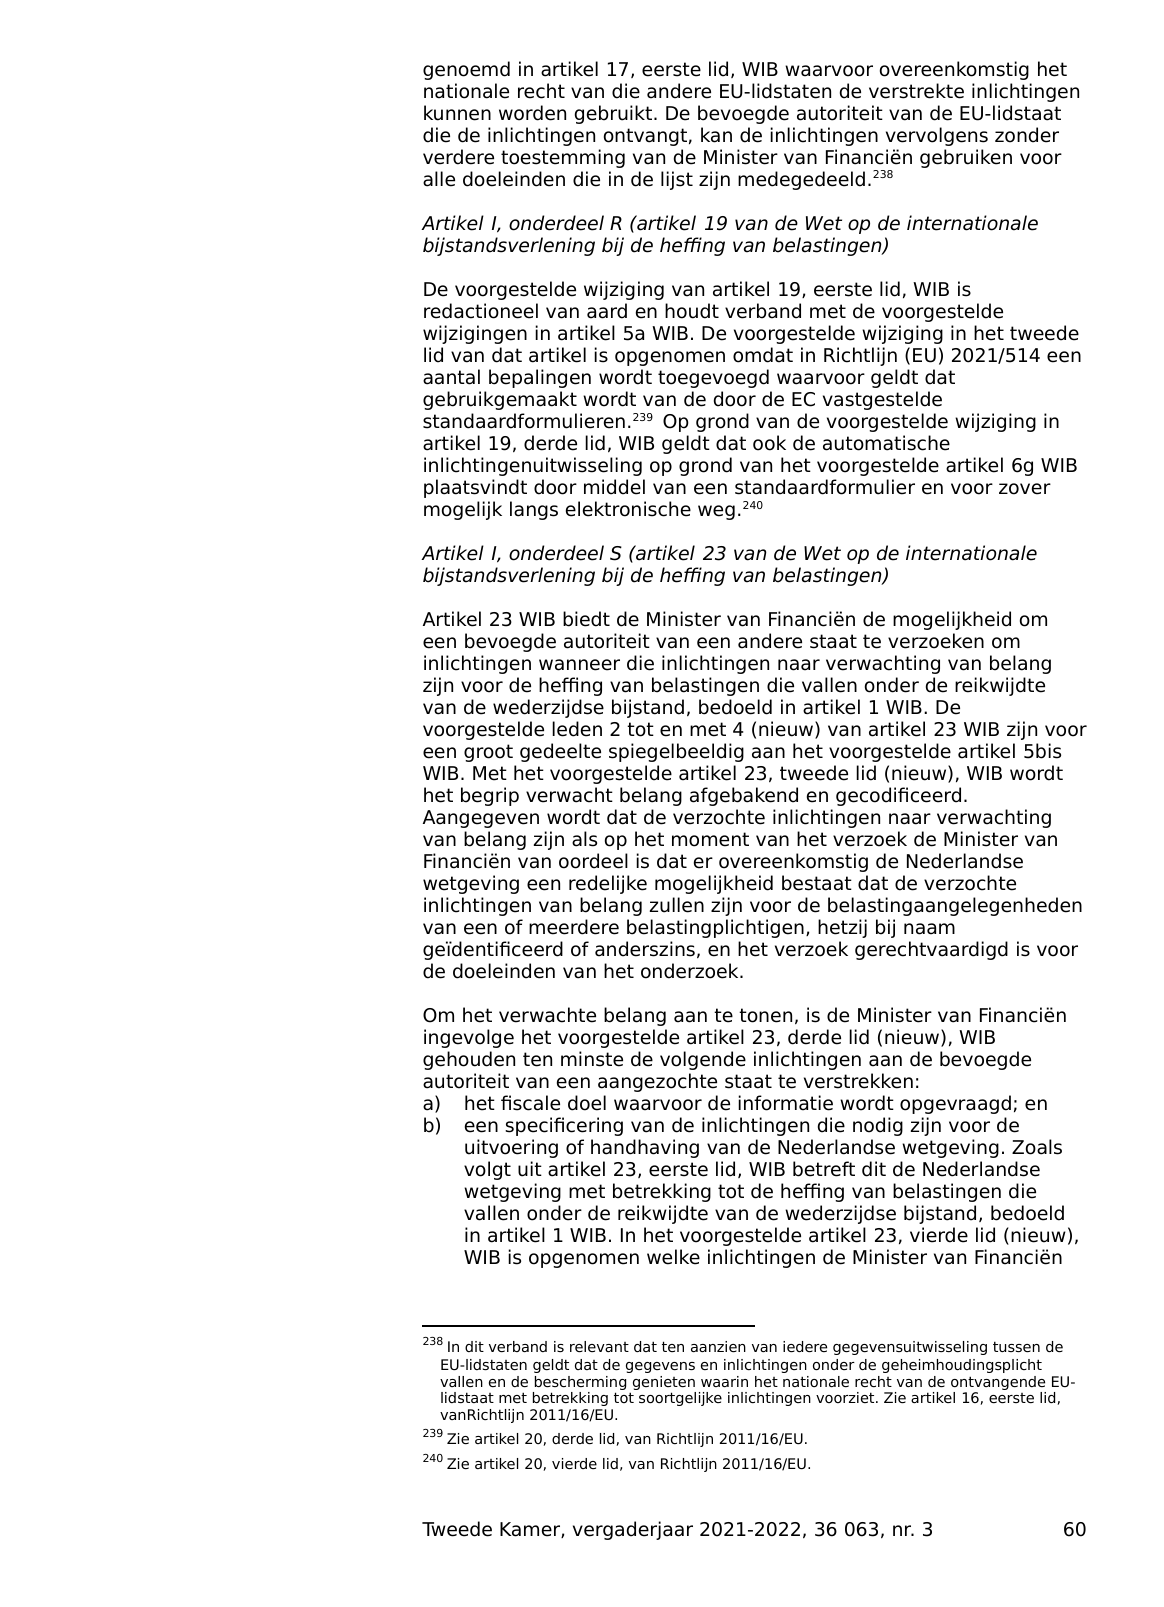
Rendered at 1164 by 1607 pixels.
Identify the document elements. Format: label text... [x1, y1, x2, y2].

text genoemd in artikel 17, eerste lid, WIB waarvoor overeenkomstig het nationale recht van die andere EU-lidstaten de verstrekte inlichtingen kunnen worden gebruikt. De bevoegde autoriteit van de EU-lidstaat die de inlichtingen ontvangt, kan de inlichtingen vervolgens zonder verdere toestemming van de Minister van Financiën gebruiken voor alle doeleinden die in de lijst zijn medegedeeld. [422, 59, 1087, 191]
text Artikel 23 WIB biedt de Minister van Financiën de mogelijkheid om een bevoegde autoriteit van een andere staat te verzoeken om inlichtingen wanneer die inlichtingen naar verwachting van belang zijn voor de heffing van belastingen die vallen onder de reikwijdte van de wederzijdse bijstand, bedoeld in artikel 1 WIB. De voorgestelde leden 2 tot en met 4 (nieuw) van artikel 23 WIB zijn voor een groot gedeelte spiegelbeeldig aan het voorgestelde artikel 5bis WIB. Met het voorgestelde artikel 23, tweede lid (nieuw), WIB wordt het begrip verwacht belang afgebakend en gecodificeerd. Aangegeven wordt dat de verzochte inlichtingen naar verwachting van belang zijn als op het moment van het verzoek de Minister van Financiën van oordeel is dat er overeenkomstig de Nederlandse wetgeving een redelijke mogelijkheid bestaat dat de verzochte inlichtingen van belang zullen zijn voor de belastingaangelegenheden van een of meerdere belastingplichtigen, hetzij bij naam geïdentificeerd of anderszins, en het verzoek gerechtvaardigd is voor de doeleinden van het onderzoek. [422, 609, 1087, 983]
text In dit verband is relevant dat ten aanzien van iedere gegevensuitwisseling tussen de EU-lidstaten geldt dat de gegevens en inlichtingen onder de geheimhoudingsplicht vallen en de bescherming genieten waarin het nationale recht van de ontvangende EU-lidstaat met betrekking tot soortgelijke inlichtingen voorziet. Zie artikel 16, eerste lid, vanRichtlijn 2011/16/EU. [422, 1335, 1087, 1424]
subtitle Artikel I, onderdeel S (artikel 23 van de Wet op de internationale bijstandsverlening bij de heffing van belastingen) [422, 543, 1087, 587]
text Zie artikel 20, vierde lid, van Richtlijn 2011/16/EU. [422, 1452, 1087, 1474]
text b) een specificering van de inlichtingen die nodig zijn voor de uitvoering of handhaving van de Nederlandse wetgeving. Zoals volgt uit artikel 23, eerste lid, WIB betreft dit de Nederlandse wetgeving met betrekking tot de heffing van belastingen die vallen onder de reikwijdte van de wederzijdse bijstand, bedoeld in artikel 1 WIB. In het voorgestelde artikel 23, vierde lid (nieuw), WIB is opgenomen welke inlichtingen de Minister van Financiën [422, 1115, 1087, 1269]
text Om het verwachte belang aan te tonen, is de Minister van Financiën ingevolge het voorgestelde artikel 23, derde lid (nieuw), WIB gehouden ten minste de volgende inlichtingen aan de bevoegde autoriteit van een aangezochte staat te verstrekken: [422, 1005, 1087, 1093]
text Zie artikel 20, derde lid, van Richtlijn 2011/16/EU. [422, 1427, 1087, 1449]
text De voorgestelde wijziging van artikel 19, eerste lid, WIB is redactioneel van aard en houdt verband met de voorgestelde wijzigingen in artikel 5a WIB. De voorgestelde wijziging in het tweede lid van dat artikel is opgenomen omdat in Richtlijn (EU) 2021/514 een aantal bepalingen wordt toegevoegd waarvoor geldt dat gebruikgemaakt wordt van de door de EC vastgestelde standaardformulieren. Op grond van de voorgestelde wijziging in artikel 19, derde lid, WIB geldt dat ook de automatische inlichtingenuitwisseling op grond van het voorgestelde artikel 6g WIB plaatsvindt door middel van een standaardformulier en voor zover mogelijk langs elektronische weg. [422, 279, 1087, 521]
text a) het fiscale doel waarvoor de informatie wordt opgevraagd; en [422, 1093, 1087, 1115]
subtitle Artikel I, onderdeel R (artikel 19 van de Wet op de internationale bijstandsverlening bij de heffing van belastingen) [422, 213, 1087, 257]
